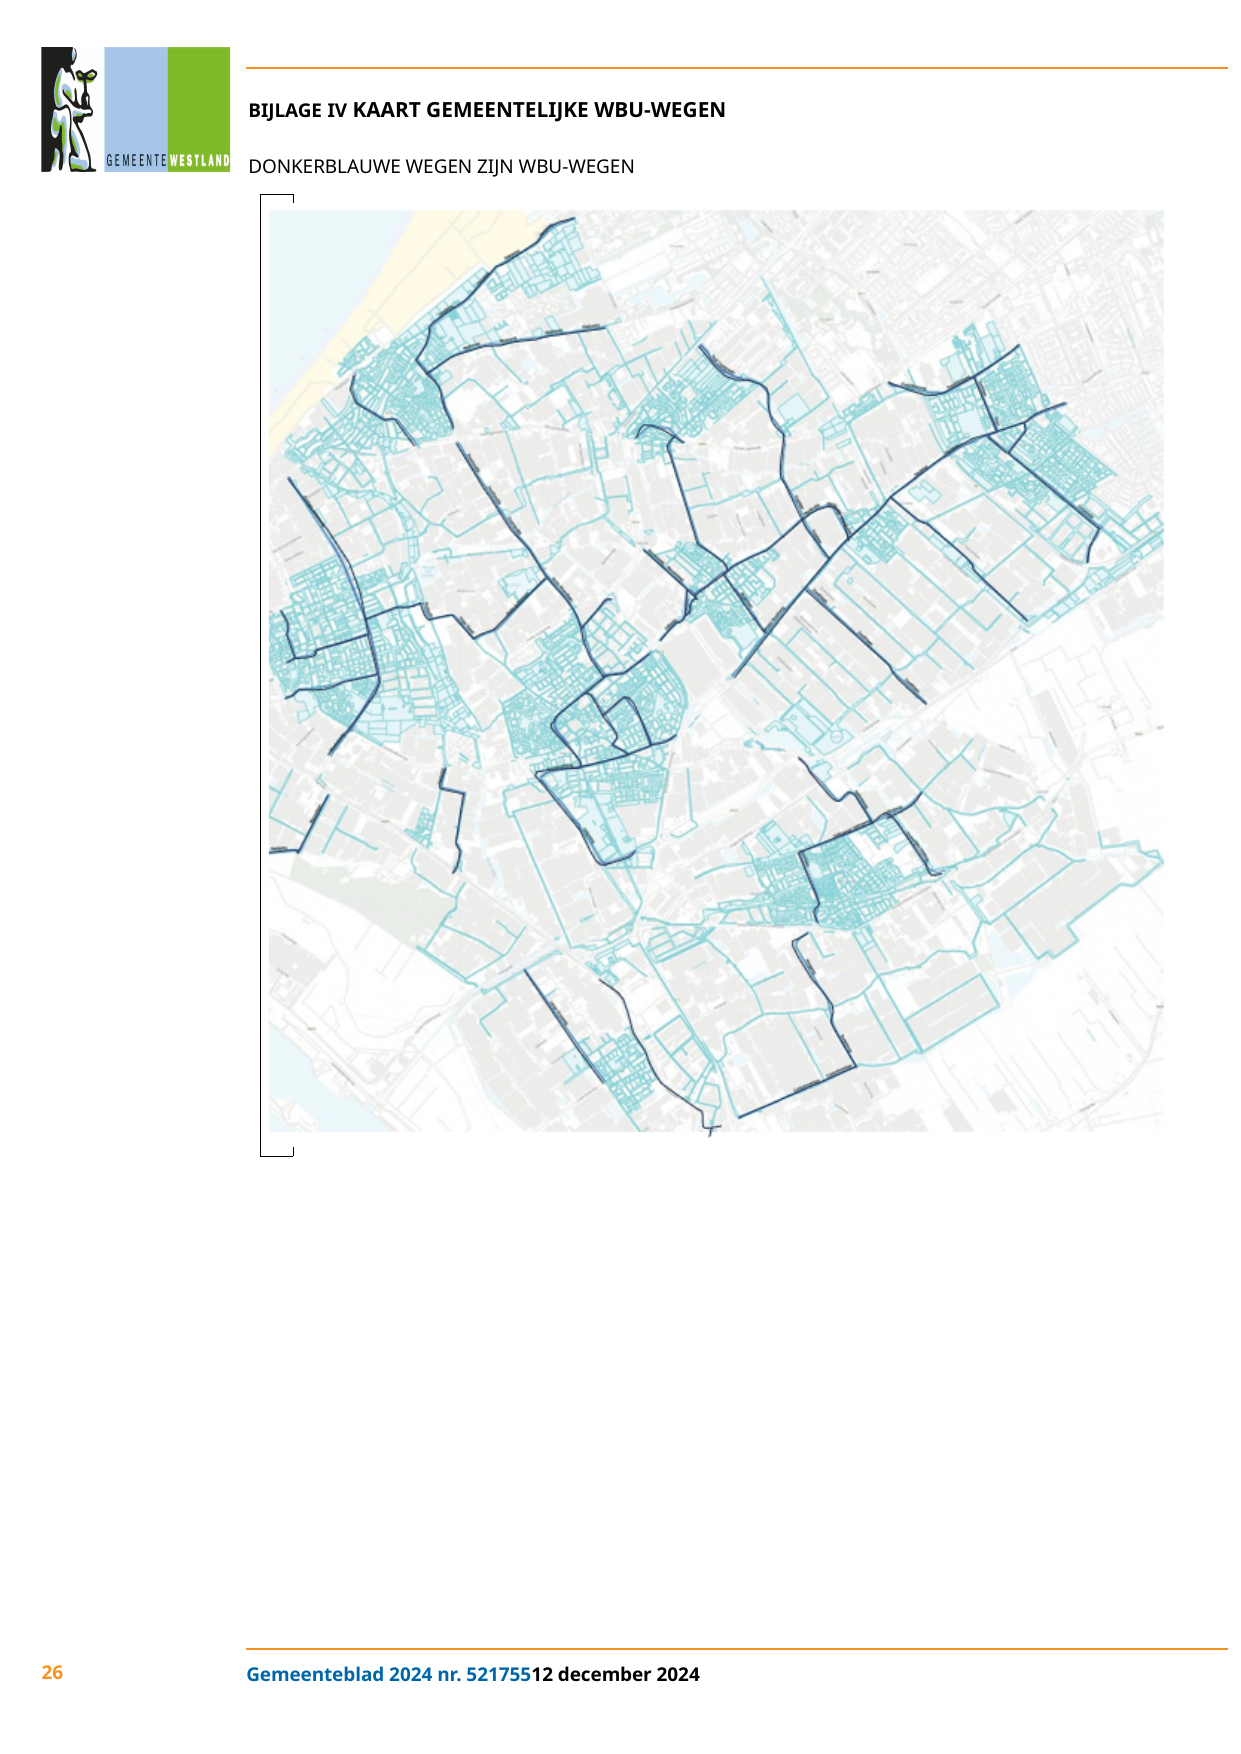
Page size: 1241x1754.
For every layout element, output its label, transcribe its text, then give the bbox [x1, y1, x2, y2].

text DONKERBLAUWE WEGEN ZIJN WBU-WEGEN [248, 153, 1152, 179]
text BIJLAGE IV KAART GEMEENTELIJKE WBU-WEGEN [248, 95, 1152, 123]
picture [41, 47, 231, 172]
picture [268, 203, 1173, 1147]
